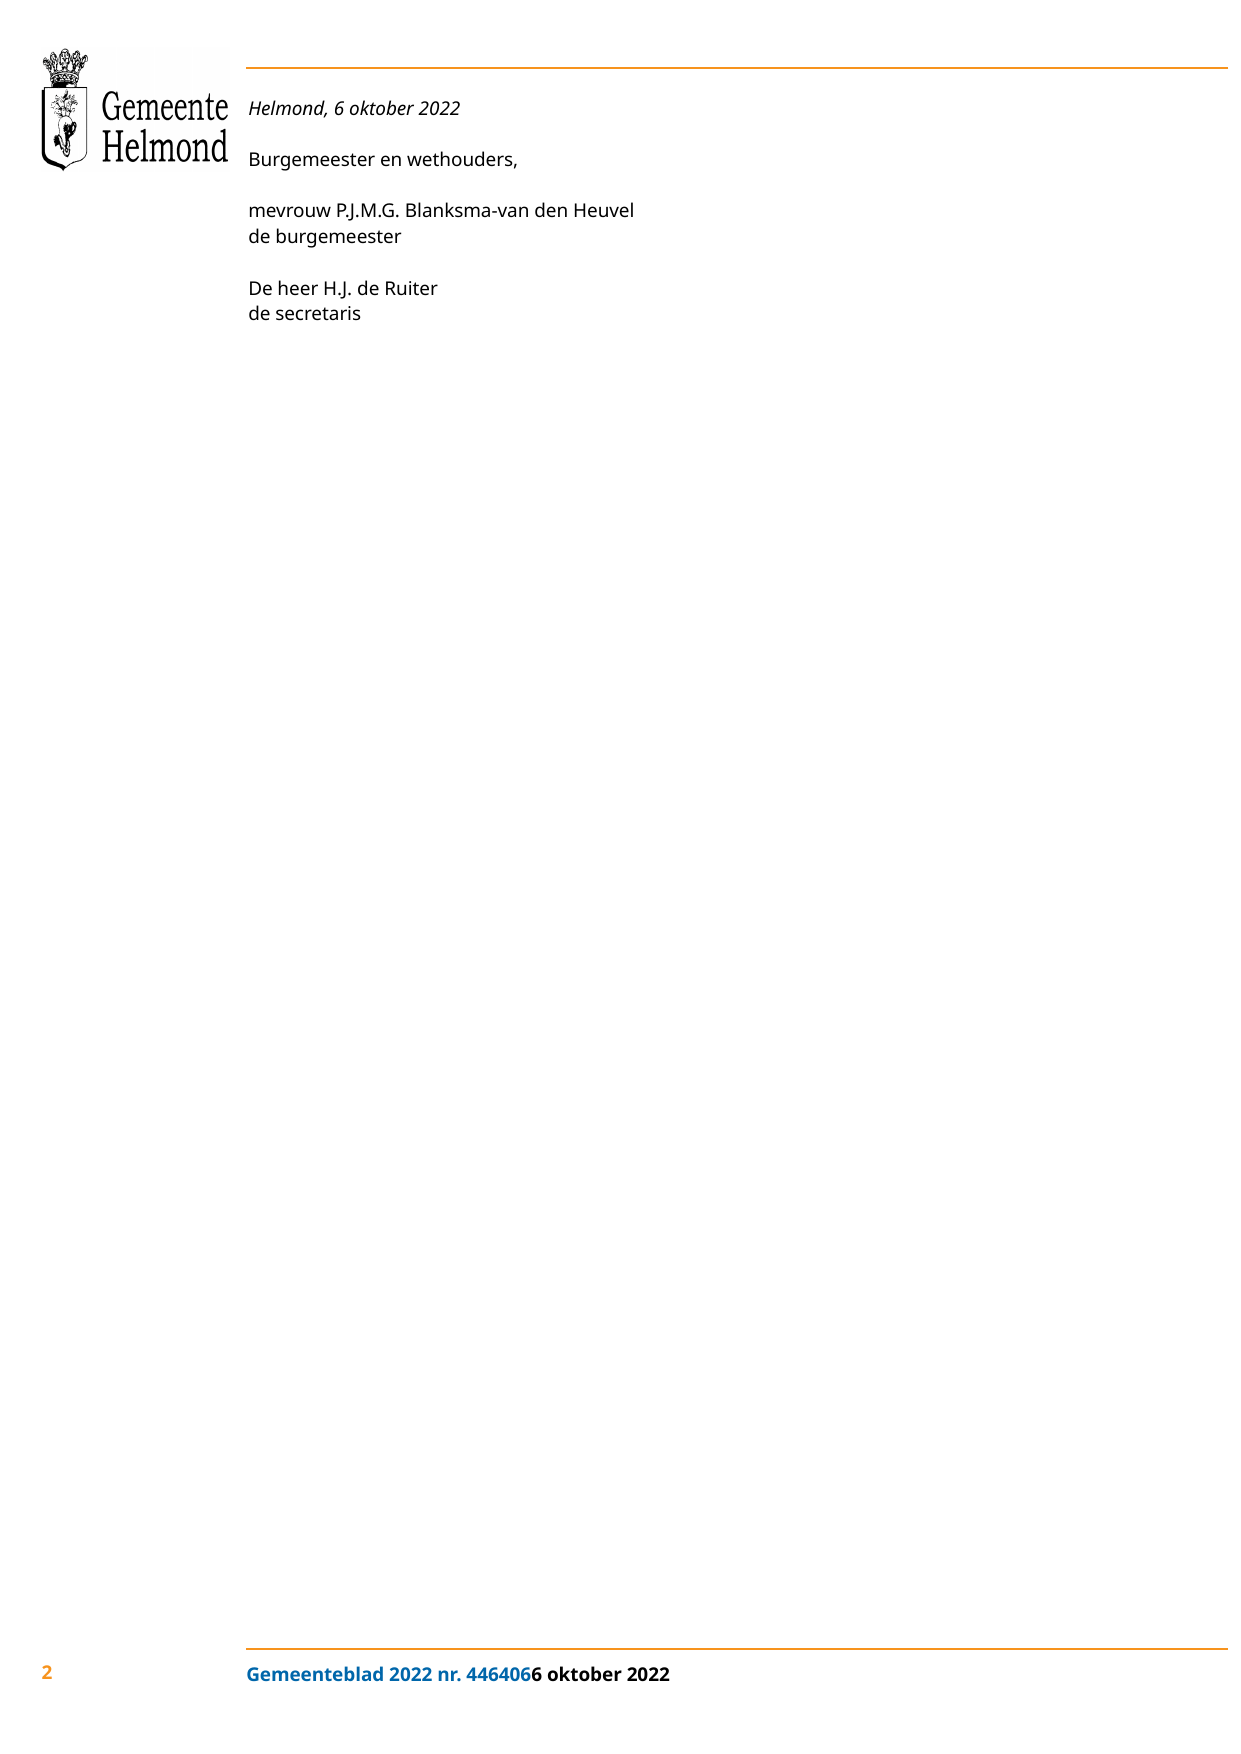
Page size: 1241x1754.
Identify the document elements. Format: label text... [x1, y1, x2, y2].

text de secretaris [248, 301, 1152, 326]
text Burgemeester en wethouders, [248, 146, 1152, 172]
text de burgemeester [248, 223, 1152, 249]
picture [41, 47, 231, 172]
text De heer H.J. de Ruiter [248, 275, 1152, 301]
text mevrouw P.J.M.G. Blanksma-van den Heuvel [248, 198, 1152, 223]
text Helmond, 6 oktober 2022 [248, 95, 1152, 121]
